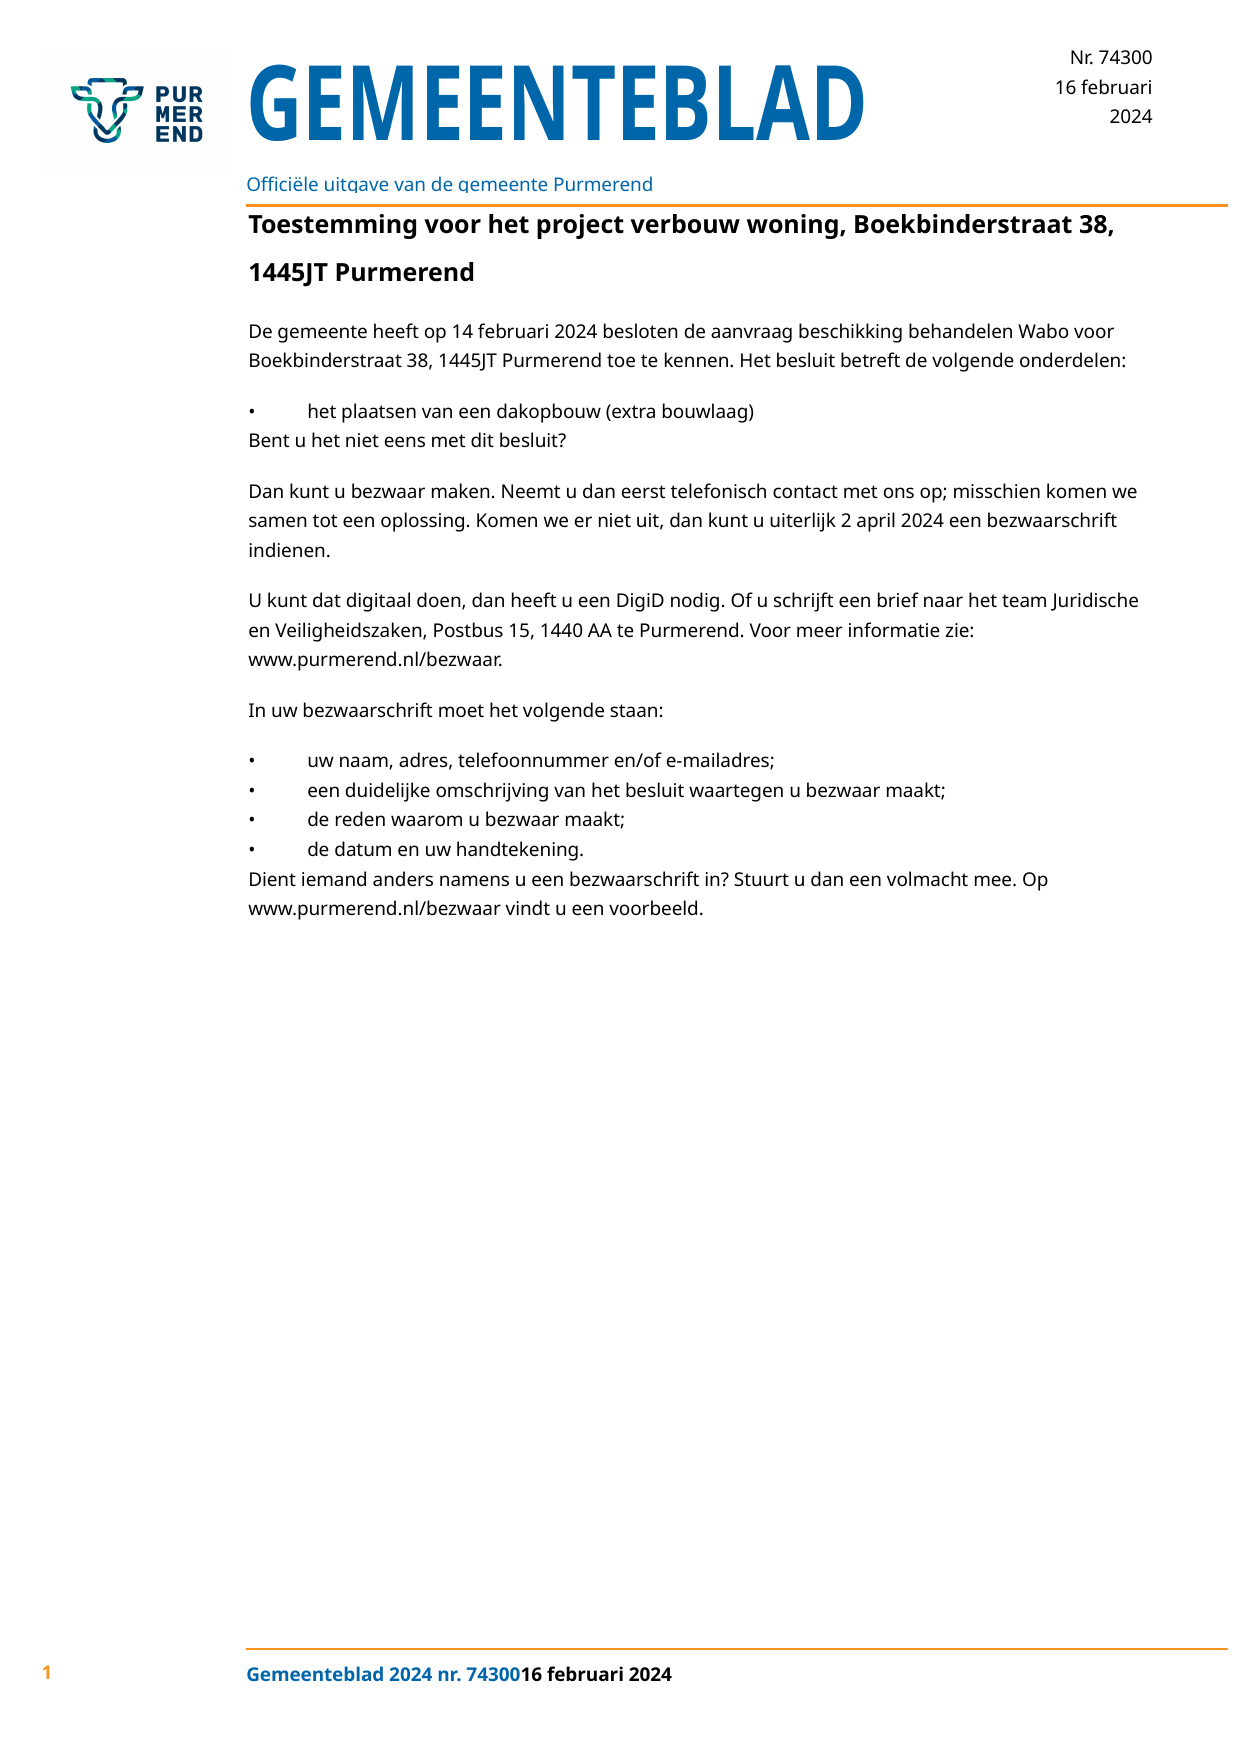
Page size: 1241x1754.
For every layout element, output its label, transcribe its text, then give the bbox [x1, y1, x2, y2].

list het plaatsen van een dakopbouw (extra bouwlaag) [248, 398, 1152, 424]
text Bent u het niet eens met dit besluit? [248, 427, 1152, 453]
text U kunt dat digitaal doen, dan heeft u een DigiD nodig. Of u schrijft een brief naar het team Juridische en Veiligheidszaken, Postbus 15, 1440 AA te Purmerend. Voor meer informatie zie: www.purmerend.nl/bezwaar. [248, 587, 1152, 672]
list een duidelijke omschrijving van het besluit waartegen u bezwaar maakt; [248, 777, 1152, 803]
text Dan kunt u bezwaar maken. Neemt u dan eerst telefonisch contact met ons op; misschien komen we samen tot een oplossing. Komen we er niet uit, dan kunt u uiterlijk 2 april 2024 een bezwaarschrift indienen. [248, 478, 1152, 563]
picture [41, 47, 231, 172]
text De gemeente heeft op 14 februari 2024 besloten de aanvraag beschikking behandelen Wabo voor Boekbinderstraat 38, 1445JT Purmerend toe te kennen. Het besluit betreft de volgende onderdelen: [248, 318, 1152, 373]
list uw naam, adres, telefoonnummer en/of e-mailadres; [248, 747, 1152, 773]
list de datum en uw handtekening. [248, 836, 1152, 862]
text In uw bezwaarschrift moet het volgende staan: [248, 697, 1152, 723]
text Toestemming voor het project verbouw woning, Boekbinderstraat 38, 1445JT Purmerend [248, 207, 1152, 288]
list de reden waarom u bezwaar maakt; [248, 807, 1152, 832]
text Dient iemand anders namens u een bezwaarschrift in? Stuurt u dan een volmacht mee. Op www.purmerend.nl/bezwaar vindt u een voorbeeld. [248, 866, 1152, 921]
